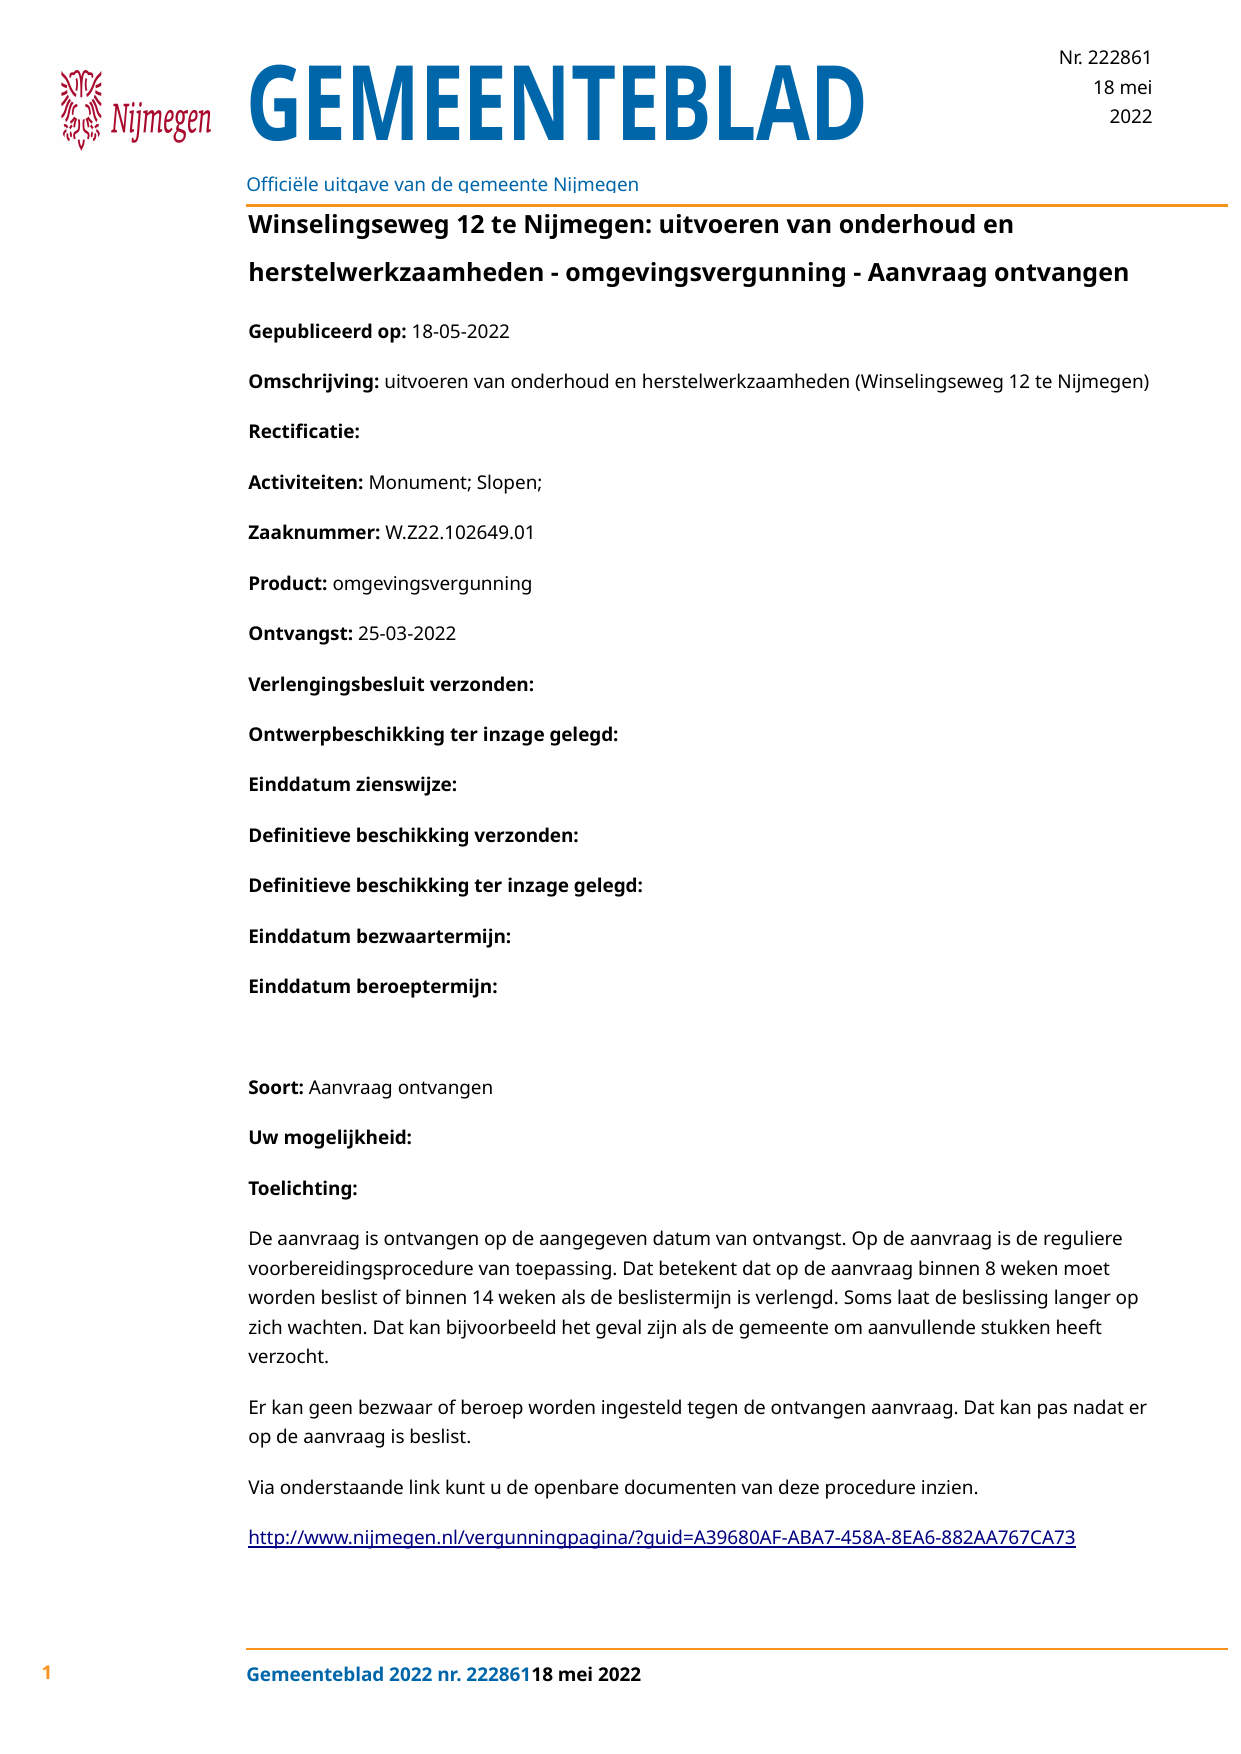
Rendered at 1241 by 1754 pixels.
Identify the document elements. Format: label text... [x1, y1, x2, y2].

text Ontvangst: 25-03-2022 [248, 620, 1152, 646]
text Definitieve beschikking verzonden: [248, 822, 1152, 848]
text Rectificatie: [248, 419, 1152, 444]
text Er kan geen bezwaar of beroep worden ingesteld tegen de ontvangen aanvraag. Dat kan pas nadat er op de aanvraag is beslist. [248, 1394, 1152, 1449]
text Activiteiten: Monument; Slopen; [248, 469, 1152, 495]
text Product: omgevingsvergunning [248, 570, 1152, 596]
text Ontwerpbeschikking ter inzage gelegd: [248, 721, 1152, 747]
text http://www.nijmegen.nl/vergunningpagina/?guid=A39680AF-ABA7-458A-8EA6-882AA767CA73 [248, 1524, 1152, 1550]
text Zaaknummer: W.Z22.102649.01 [248, 519, 1152, 545]
text Verlengingsbesluit verzonden: [248, 671, 1152, 697]
text Winselingseweg 12 te Nijmegen: uitvoeren van onderhoud en herstelwerkzaamheden - omgevingsvergunning - Aanvraag ontvangen [248, 207, 1152, 288]
text Via onderstaande link kunt u de openbare documenten van deze procedure inzien. [248, 1474, 1152, 1500]
picture [41, 47, 231, 172]
text Einddatum bezwaartermijn: [248, 923, 1152, 949]
text Definitieve beschikking ter inzage gelegd: [248, 872, 1152, 898]
text Gepubliceerd op: 18-05-2022 [248, 318, 1152, 344]
text Soort: Aanvraag ontvangen [248, 1074, 1152, 1100]
text Uw mogelijkheid: [248, 1124, 1152, 1150]
text Toelichting: [248, 1175, 1152, 1201]
text Omschrijving: uitvoeren van onderhoud en herstelwerkzaamheden (Winselingseweg 12 te Nijmegen) [248, 368, 1152, 394]
text Einddatum beroeptermijn: [248, 973, 1152, 999]
text De aanvraag is ontvangen op de aangegeven datum van ontvangst. Op de aanvraag is de reguliere voorbereidingsprocedure van toepassing. Dat betekent dat op de aanvraag binnen 8 weken moet worden beslist of binnen 14 weken als de beslistermijn is verlengd. Soms laat de beslissing langer op zich wachten. Dat kan bijvoorbeeld het geval zijn als de gemeente om aanvullende stukken heeft verzocht. [248, 1225, 1152, 1369]
text Einddatum zienswijze: [248, 772, 1152, 797]
